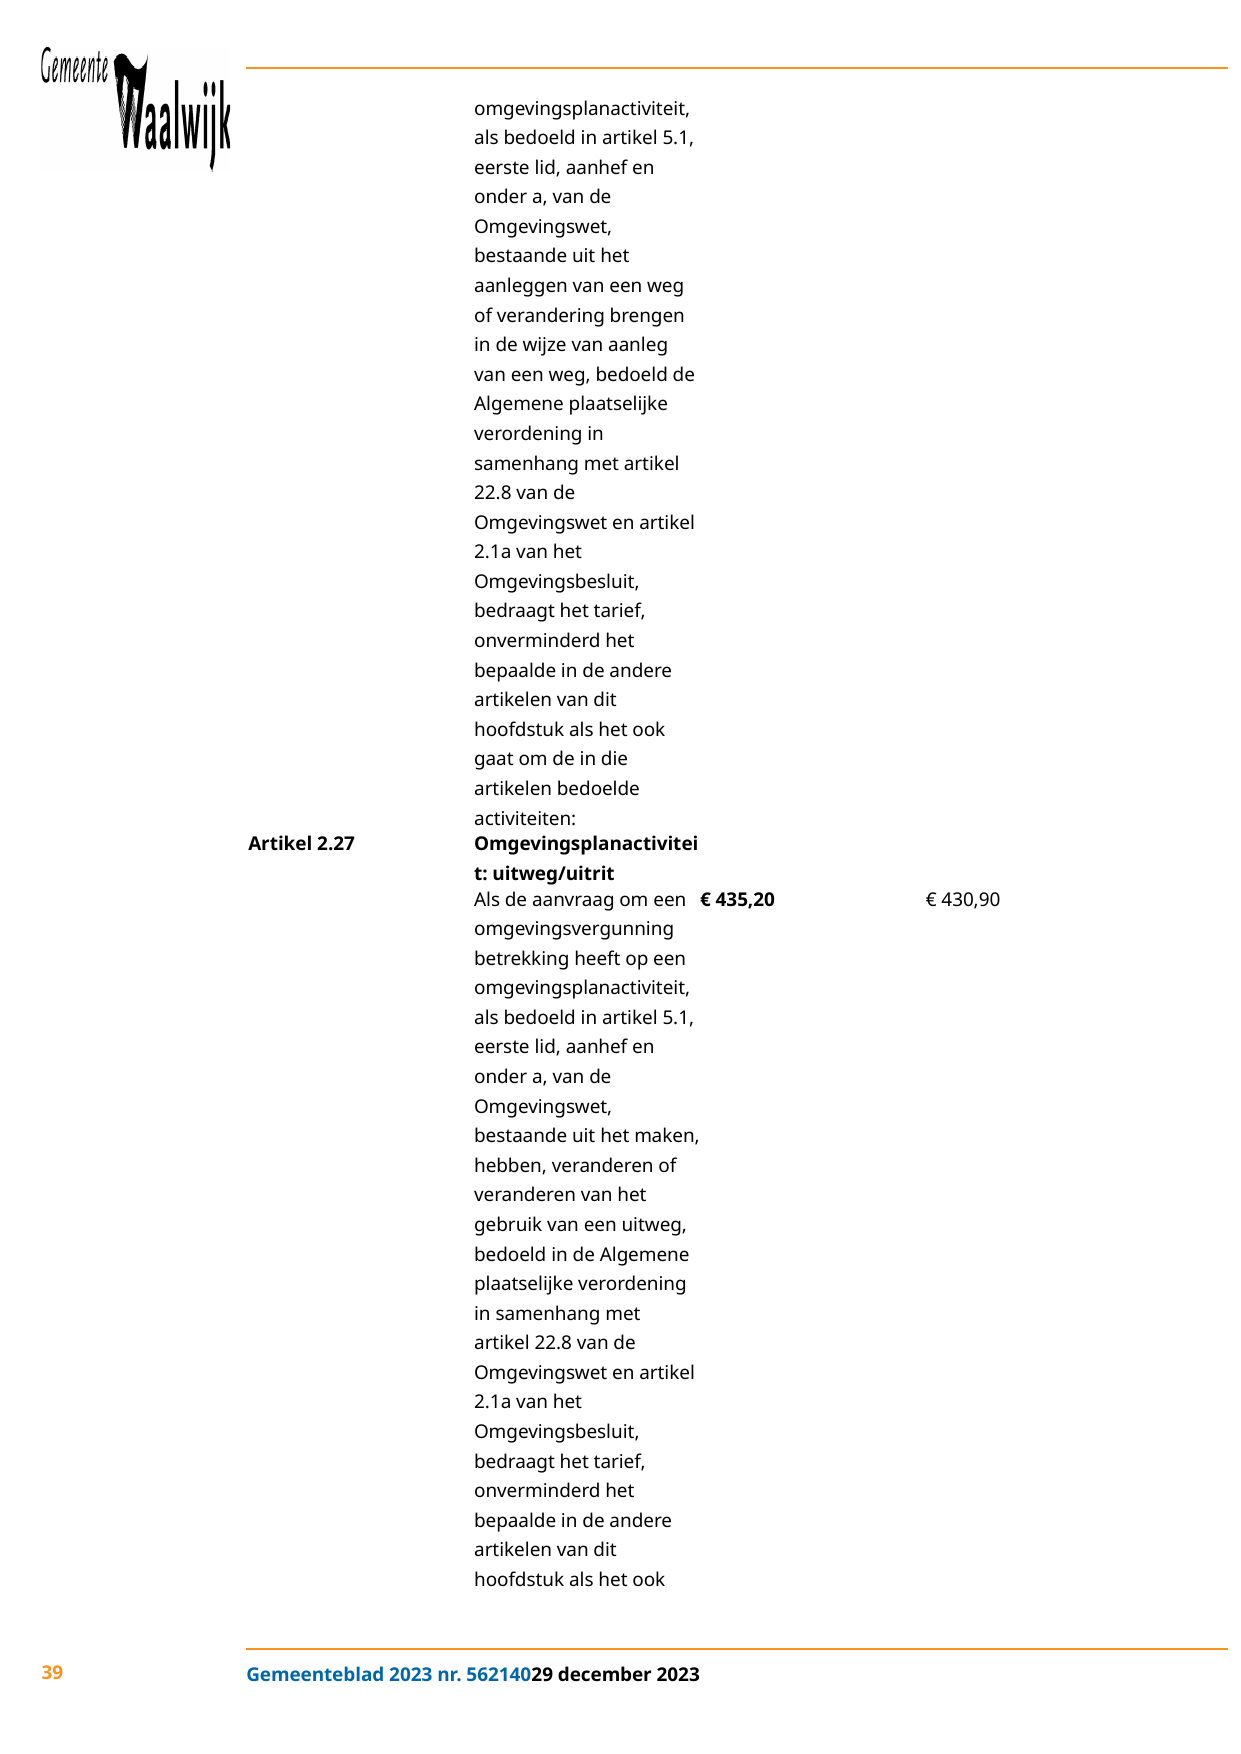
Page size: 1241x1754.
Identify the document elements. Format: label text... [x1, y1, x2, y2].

table_cell [926, 831, 1152, 886]
table_cell € 430,90 [926, 886, 1152, 1592]
table_cell [700, 95, 926, 831]
table_cell Als de aanvraag om een omgevingsvergunning betrekking heeft op een omgevingsplanactiviteit, als bedoeld in artikel 5.1, eerste lid, aanhef en onder a, van de Omgevingswet, bestaande uit het maken, hebben, veranderen of veranderen van het gebruik van een uitweg, bedoeld in de Algemene plaatselijke verordening in samenhang met artikel 22.8 van de Omgevingswet en artikel 2.1a van het Omgevingsbesluit, bedraagt het tarief, onverminderd het bepaalde in de andere artikelen van dit hoofdstuk als het ook [474, 886, 700, 1592]
table_cell [926, 95, 1152, 831]
table_cell [248, 886, 474, 1592]
picture [41, 47, 231, 172]
table_cell omgevingsplanactiviteit, als bedoeld in artikel 5.1, eerste lid, aanhef en onder a, van de Omgevingswet, bestaande uit het aanleggen van een weg of verandering brengen in de wijze van aanleg van een weg, bedoeld de Algemene plaatselijke verordening in samenhang met artikel 22.8 van de Omgevingswet en artikel 2.1a van het Omgevingsbesluit, bedraagt het tarief, onverminderd het bepaalde in de andere artikelen van dit hoofdstuk als het ook gaat om de in die artikelen bedoelde activiteiten: [474, 95, 700, 831]
table_cell [700, 831, 926, 886]
table_cell Artikel 2.27 [248, 831, 474, 886]
table_cell Omgevingsplanactiviteit: uitweg/uitrit [474, 831, 700, 886]
table_cell € 435,20 [700, 886, 926, 1592]
table_cell [248, 95, 474, 831]
